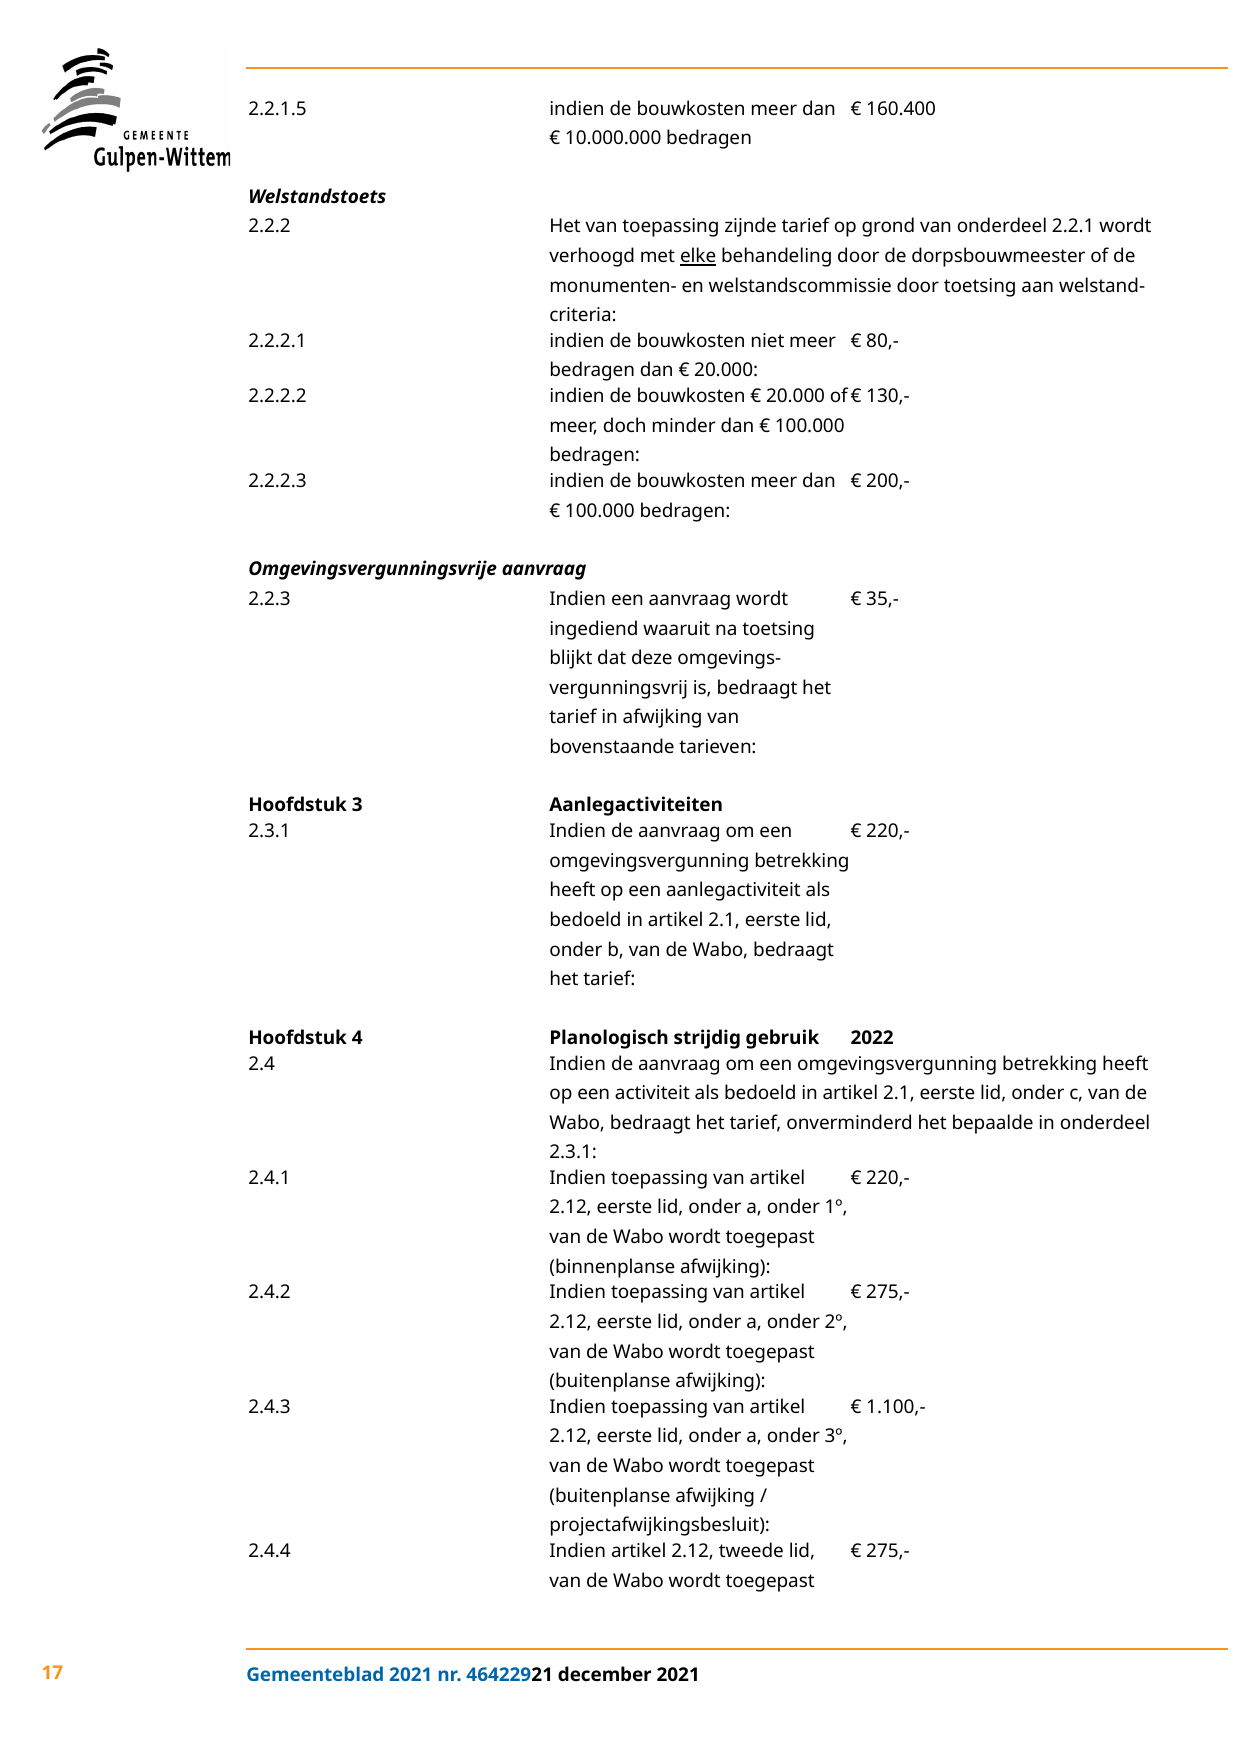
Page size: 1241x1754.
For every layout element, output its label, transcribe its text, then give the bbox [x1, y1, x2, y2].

table_cell € 220,- [850, 1164, 1152, 1279]
table_header Indien een aanvraag wordt ingediend waaruit na toetsing blijkt dat deze omgevings-vergunningsvrij is, bedraagt het tarief in afwijking van bovenstaande tarieven: [549, 585, 850, 759]
table_cell € 1.100,- [850, 1393, 1152, 1537]
table_cell € 200,- [850, 467, 1152, 523]
table_cell 2.4.2 [248, 1279, 549, 1393]
table_cell Indien de aanvraag om een omgevingsvergunning betrekking heeft op een aanlegactiviteit als bedoeld in artikel 2.1, eerste lid, onder b, van de Wabo, bedraagt het tarief: [549, 818, 850, 991]
table_cell 2.3.1 [248, 818, 549, 991]
table_cell € 275,- [850, 1279, 1152, 1393]
table_cell 2.4.4 [248, 1537, 549, 1592]
table_cell € 160.400 [850, 95, 1152, 150]
table_cell 2.4.3 [248, 1393, 549, 1537]
text Welstandstoets [248, 183, 1152, 209]
table_cell indien de bouwkosten niet meer bedragen dan € 20.000: [549, 327, 850, 382]
table_cell 2.4 [248, 1050, 549, 1164]
table_header 2.2.3 [248, 585, 549, 759]
text Omgevingsvergunningsvrije aanvraag [248, 555, 1152, 581]
table_header Hoofdstuk 3 [248, 792, 549, 817]
table_cell € 220,- [850, 818, 1152, 991]
table_cell Indien artikel 2.12, tweede lid, van de Wabo wordt toegepast [549, 1537, 850, 1592]
table_cell indien de bouwkosten meer dan € 100.000 bedragen: [549, 467, 850, 523]
table_header 2.2.2 [248, 213, 549, 327]
table_header € 35,- [850, 585, 1152, 759]
table_header Aanlegactiviteiten [549, 792, 1152, 817]
table_cell € 275,- [850, 1537, 1152, 1592]
table_header Hoofdstuk 4 [248, 1024, 549, 1050]
table_cell 2.2.1.5 [248, 95, 549, 150]
table_cell 2.2.2.1 [248, 327, 549, 382]
table_cell € 80,- [850, 327, 1152, 382]
table_cell indien de bouwkosten meer dan € 10.000.000 bedragen [549, 95, 850, 150]
table_cell 2.2.2.2 [248, 383, 549, 467]
table_header Het van toepassing zijnde tarief op grond van onderdeel 2.2.1 wordt verhoogd met elke behandeling door de dorpsbouwmeester of de monumenten- en welstandscommissie door toetsing aan welstand-criteria: [549, 213, 1152, 327]
table_cell Indien de aanvraag om een omgevingsvergunning betrekking heeft op een activiteit als bedoeld in artikel 2.1, eerste lid, onder c, van de Wabo, bedraagt het tarief, onverminderd het bepaalde in onderdeel 2.3.1: [549, 1050, 1152, 1164]
table_cell 2.4.1 [248, 1164, 549, 1279]
table_cell € 130,- [850, 383, 1152, 467]
picture [41, 47, 231, 172]
table_cell 2.2.2.3 [248, 467, 549, 523]
table_cell Indien toepassing van artikel 2.12, eerste lid, onder a, onder 3º, van de Wabo wordt toegepast (buitenplanse afwijking / projectafwijkingsbesluit): [549, 1393, 850, 1537]
table_cell Indien toepassing van artikel 2.12, eerste lid, onder a, onder 1º, van de Wabo wordt toegepast (binnenplanse afwijking): [549, 1164, 850, 1279]
table_cell indien de bouwkosten € 20.000 of meer, doch minder dan € 100.000 bedragen: [549, 383, 850, 467]
table_header Planologisch strijdig gebruik [549, 1024, 850, 1050]
table_header 2022 [850, 1024, 1152, 1050]
table_cell Indien toepassing van artikel 2.12, eerste lid, onder a, onder 2º, van de Wabo wordt toegepast (buitenplanse afwijking): [549, 1279, 850, 1393]
